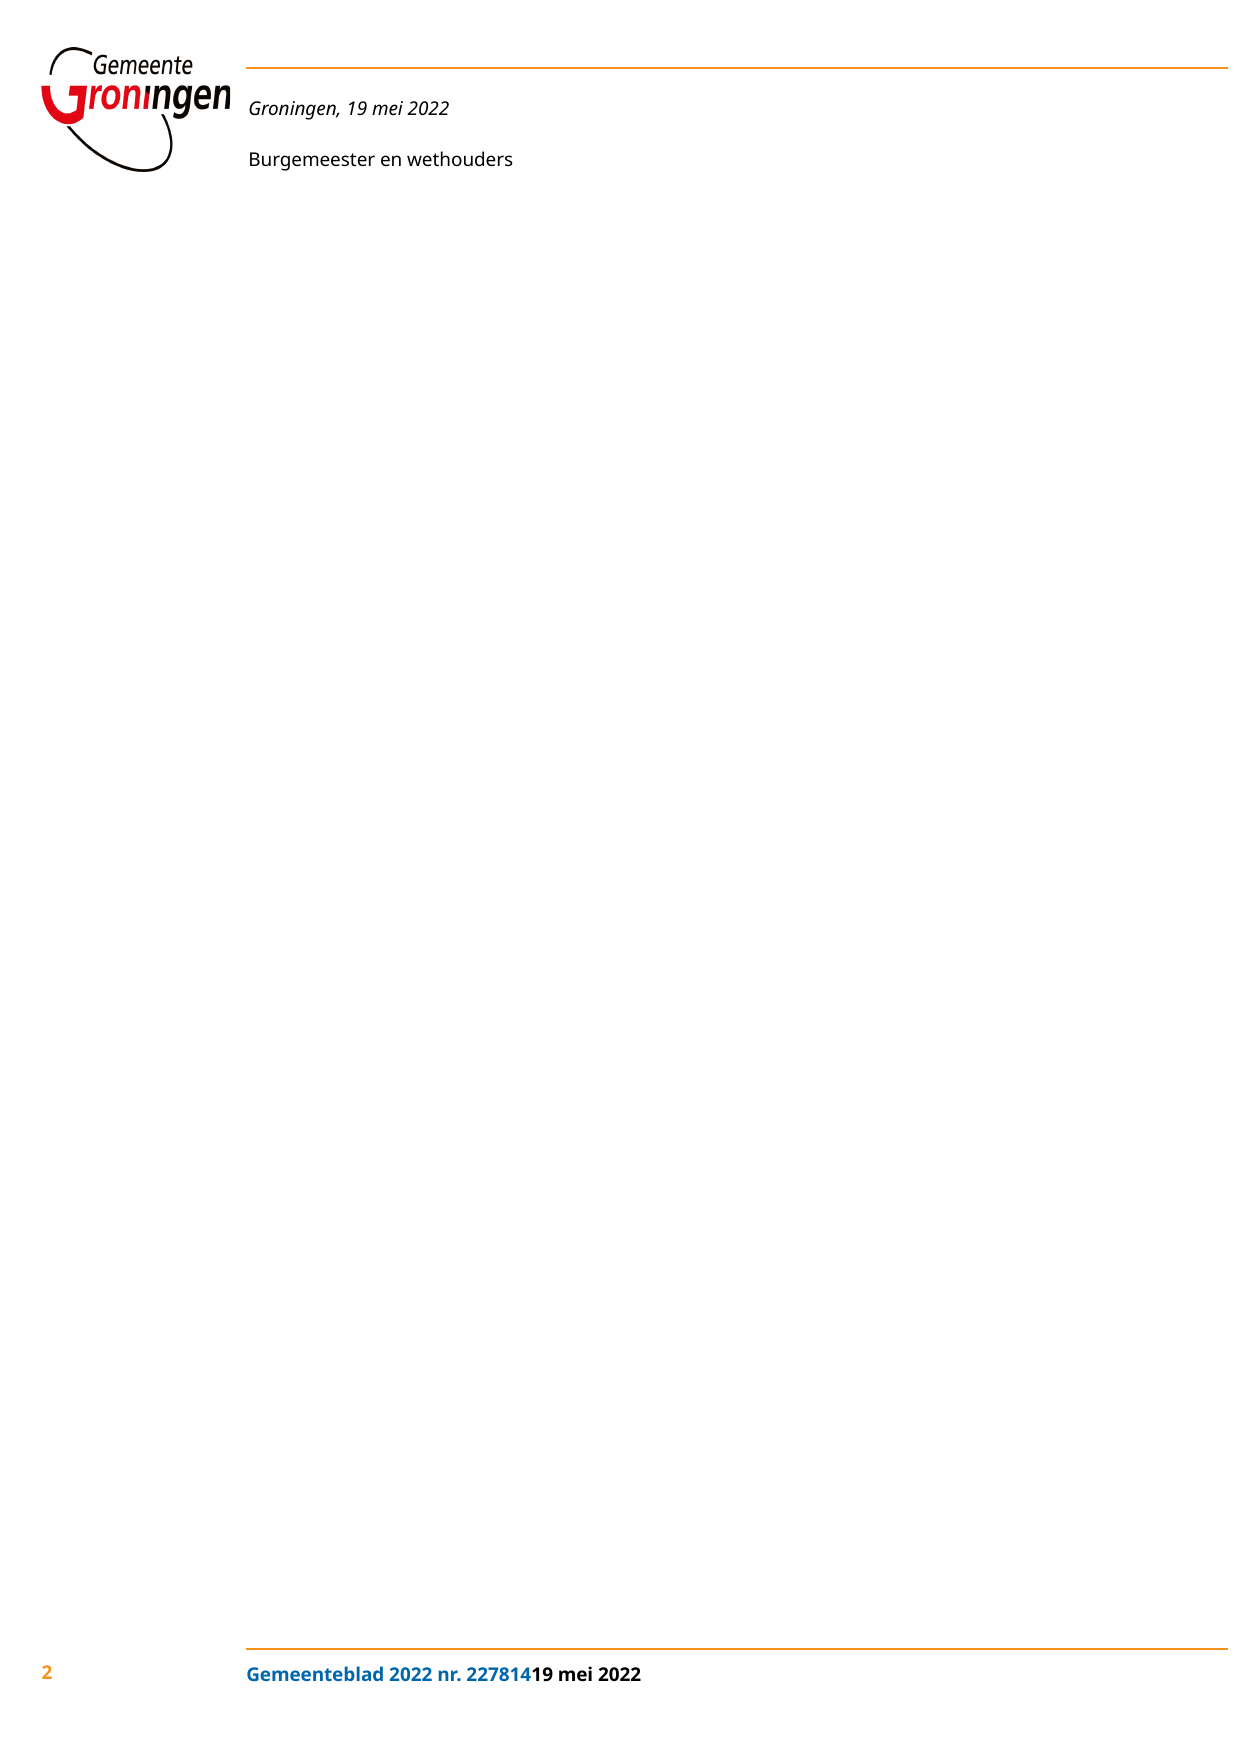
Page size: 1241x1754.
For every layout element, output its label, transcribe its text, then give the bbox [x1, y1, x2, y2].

text Burgemeester en wethouders [248, 146, 1152, 172]
picture [41, 47, 231, 172]
text Groningen, 19 mei 2022 [248, 95, 1152, 121]
